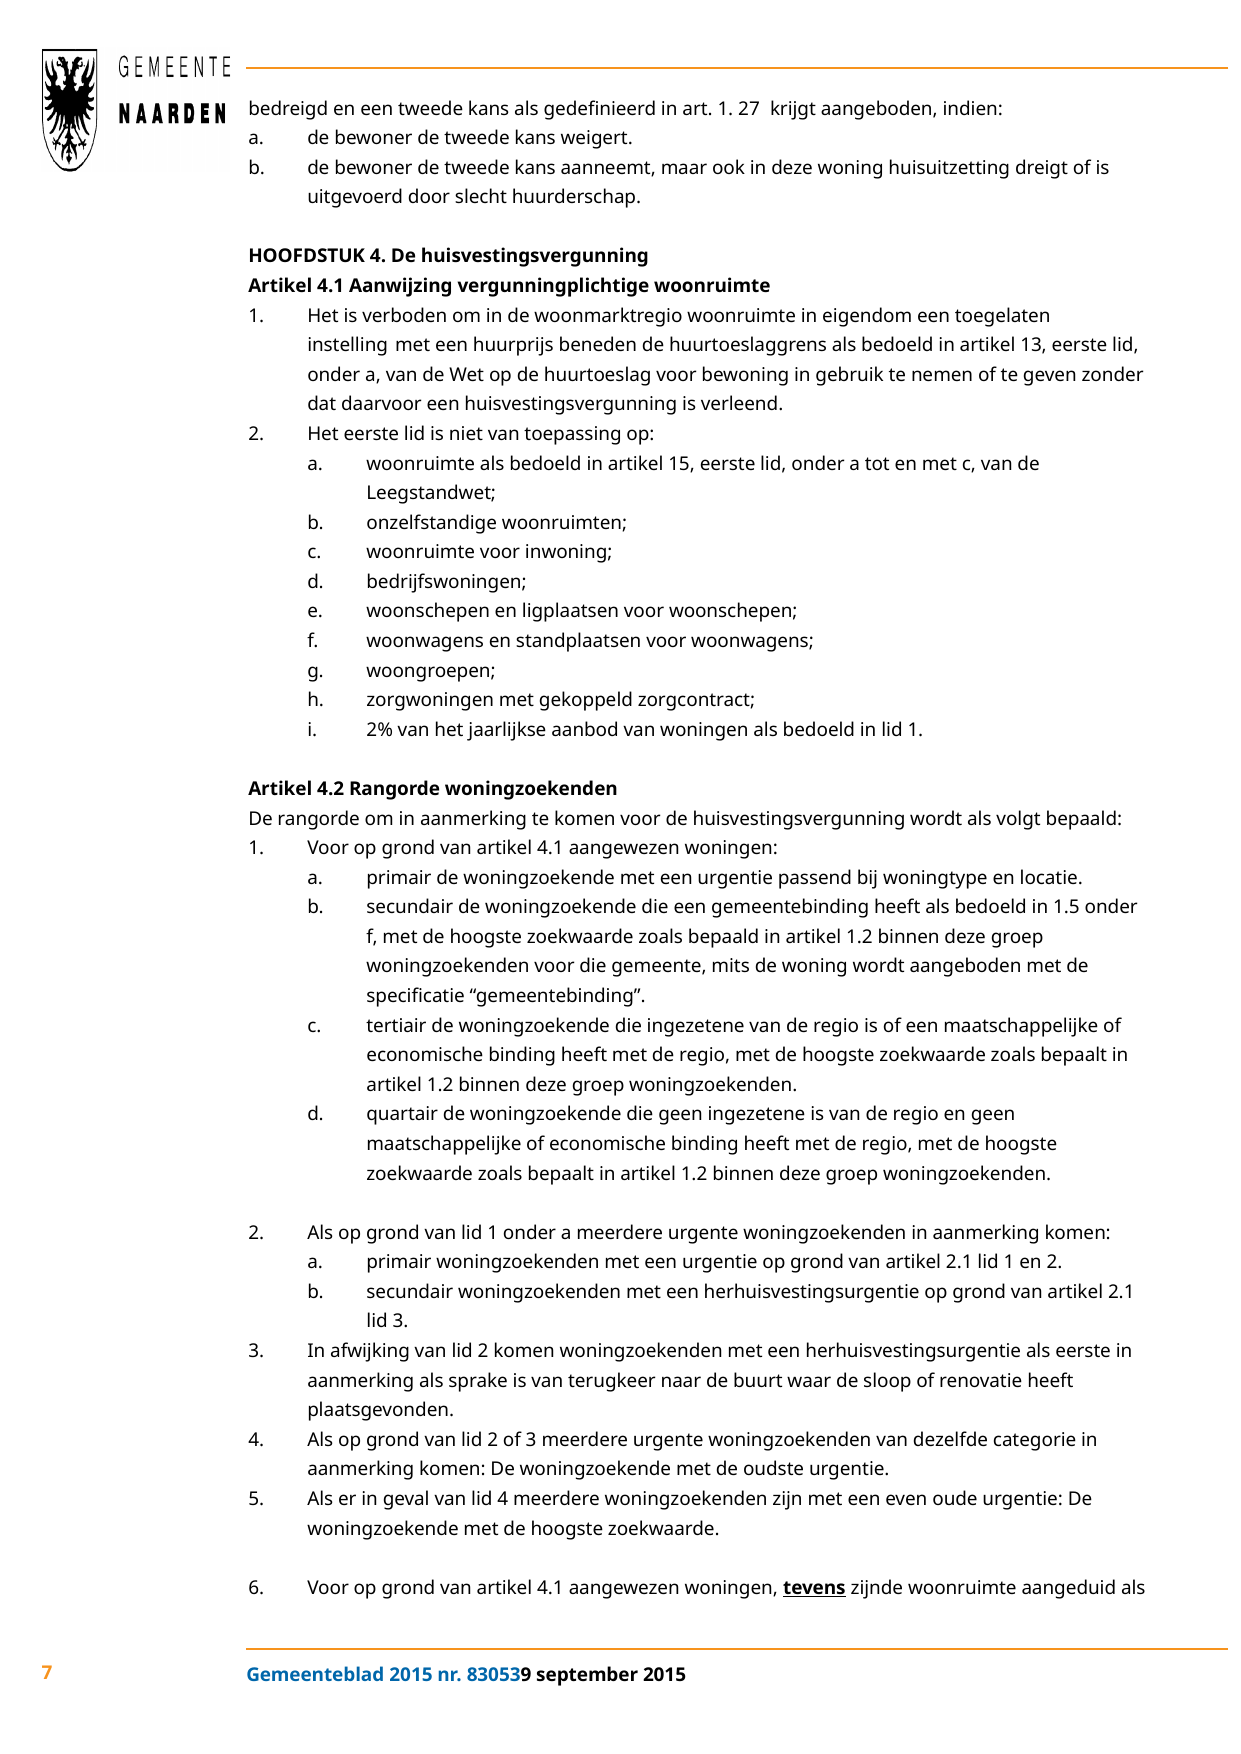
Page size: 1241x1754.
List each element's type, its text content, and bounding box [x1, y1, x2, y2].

list primair de woningzoekende met een urgentie passend bij woningtype en locatie. [307, 864, 1152, 890]
list primair woningzoekenden met een urgentie op grond van artikel 2.1 lid 1 en 2. [307, 1248, 1152, 1274]
list quartair de woningzoekende die geen ingezetene is van de regio en geen maatschappelijke of economische binding heeft met de regio, met de hoogste zoekwaarde zoals bepaalt in artikel 1.2 binnen deze groep woningzoekenden. [307, 1101, 1152, 1186]
list tertiair de woningzoekende die ingezetene van de regio is of een maatschappelijke of economische binding heeft met de regio, met de hoogste zoekwaarde zoals bepaalt in artikel 1.2 binnen deze groep woningzoekenden. [307, 1012, 1152, 1097]
text Artikel 4.2 Rangorde woningzoekenden [248, 775, 1152, 801]
list onzelfstandige woonruimten; [307, 509, 1152, 535]
list Als op grond van lid 1 onder a meerdere urgente woningzoekenden in aanmerking komen: [248, 1219, 1152, 1245]
text De rangorde om in aanmerking te komen voor de huisvestingsvergunning wordt als volgt bepaald: [248, 805, 1152, 831]
list Het is verboden om in de woonmarktregio woonruimte in eigendom een toegelaten instelling met een huurprijs beneden de huurtoeslaggrens als bedoeld in artikel 13, eerste lid, onder a, van de Wet op de huurtoeslag voor bewoning in gebruik te nemen of te geven zonder dat daarvoor een huisvestingsvergunning is verleend. [248, 302, 1152, 416]
list secundair de woningzoekende die een gemeentebinding heeft als bedoeld in 1.5 onder f, met de hoogste zoekwaarde zoals bepaald in artikel 1.2 binnen deze groep woningzoekenden voor die gemeente, mits de woning wordt aangeboden met de specificatie “gemeentebinding”. [307, 893, 1152, 1008]
list 2% van het jaarlijkse aanbod van woningen als bedoeld in lid 1. [307, 716, 1152, 742]
list woonschepen en ligplaatsen voor woonschepen; [307, 598, 1152, 623]
list Voor op grond van artikel 4.1 aangewezen woningen: [248, 834, 1152, 860]
text bedreigd en een tweede kans als gedefinieerd in art. 1. 27 krijgt aangeboden, indien: [248, 95, 1152, 121]
list woonruimte voor inwoning; [307, 538, 1152, 564]
list Voor op grond van artikel 4.1 aangewezen woningen, tevens zijnde woonruimte aangeduid als [248, 1574, 1152, 1600]
list de bewoner de tweede kans weigert. [248, 124, 1152, 150]
list zorgwoningen met gekoppeld zorgcontract; [307, 686, 1152, 712]
list Het eerste lid is niet van toepassing op: [248, 420, 1152, 446]
list Als er in geval van lid 4 meerdere woningzoekenden zijn met een even oude urgentie: De woningzoekende met de hoogste zoekwaarde. [248, 1485, 1152, 1541]
list woonruimte als bedoeld in artikel 15, eerste lid, onder a tot en met c, van de Leegstandwet; [307, 450, 1152, 505]
list woongroepen; [307, 657, 1152, 683]
picture [41, 47, 231, 172]
list Als op grond van lid 2 of 3 meerdere urgente woningzoekenden van dezelfde categorie in aanmerking komen: De woningzoekende met de oudste urgentie. [248, 1426, 1152, 1481]
text HOOFDSTUK 4. De huisvestingsvergunning [248, 243, 1152, 268]
list bedrijfswoningen; [307, 568, 1152, 594]
list woonwagens en standplaatsen voor woonwagens; [307, 627, 1152, 653]
list In afwijking van lid 2 komen woningzoekenden met een herhuisvestingsurgentie als eerste in aanmerking als sprake is van terugkeer naar de buurt waar de sloop of renovatie heeft plaatsgevonden. [248, 1337, 1152, 1422]
text Artikel 4.1 Aanwijzing vergunningplichtige woonruimte [248, 272, 1152, 298]
list secundair woningzoekenden met een herhuisvestingsurgentie op grond van artikel 2.1 lid 3. [307, 1278, 1152, 1333]
list de bewoner de tweede kans aanneemt, maar ook in deze woning huisuitzetting dreigt of is uitgevoerd door slecht huurderschap. [248, 154, 1152, 209]
